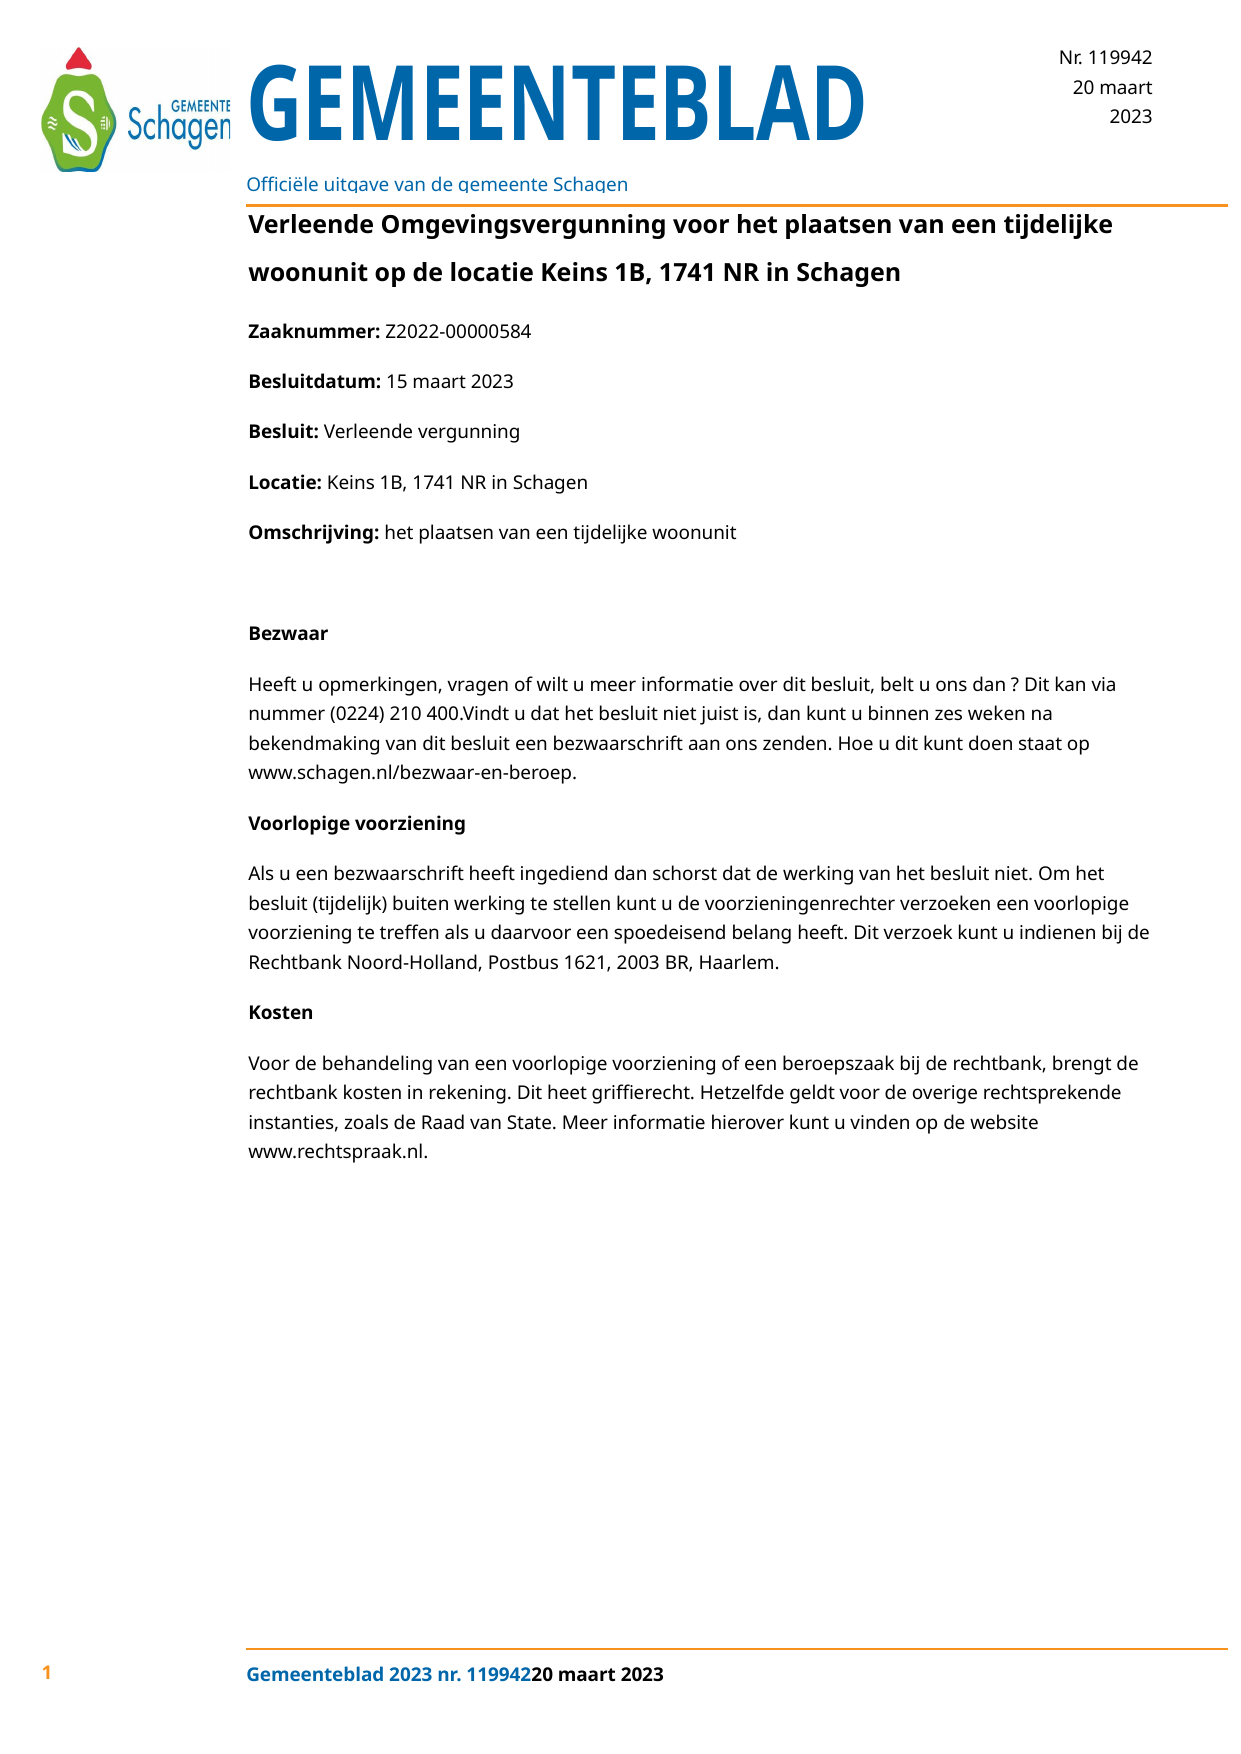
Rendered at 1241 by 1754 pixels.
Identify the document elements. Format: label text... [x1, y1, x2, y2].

picture [41, 47, 231, 172]
text Locatie: Keins 1B, 1741 NR in Schagen [248, 469, 1152, 495]
text Heeft u opmerkingen, vragen of wilt u meer informatie over dit besluit, belt u ons dan ? Dit kan via nummer (0224) 210 400.Vindt u dat het besluit niet juist is, dan kunt u binnen zes weken na bekendmaking van dit besluit een bezwaarschrift aan ons zenden. Hoe u dit kunt doen staat op www.schagen.nl/bezwaar-en-beroep. [248, 671, 1152, 785]
text Besluit: Verleende vergunning [248, 419, 1152, 444]
text Voorlopige voorziening [248, 810, 1152, 836]
text Voor de behandeling van een voorlopige voorziening of een beroepszaak bij de rechtbank, brengt de rechtbank kosten in rekening. Dit heet griffierecht. Hetzelfde geldt voor de overige rechtsprekende instanties, zoals de Raad van State. Meer informatie hierover kunt u vinden op de website www.rechtspraak.nl. [248, 1050, 1152, 1164]
text Omschrijving: het plaatsen van een tijdelijke woonunit [248, 519, 1152, 545]
text Kosten [248, 999, 1152, 1025]
text Zaaknummer: Z2022-00000584 [248, 318, 1152, 344]
text Bezwaar [248, 620, 1152, 646]
text Als u een bezwaarschrift heeft ingediend dan schorst dat de werking van het besluit niet. Om het besluit (tijdelijk) buiten werking te stellen kunt u de voorzieningenrechter verzoeken een voorlopige voorziening te treffen als u daarvoor een spoedeisend belang heeft. Dit verzoek kunt u indienen bij de Rechtbank Noord-Holland, Postbus 1621, 2003 BR, Haarlem. [248, 860, 1152, 975]
text Besluitdatum: 15 maart 2023 [248, 368, 1152, 394]
text Verleende Omgevingsvergunning voor het plaatsen van een tijdelijke woonunit op de locatie Keins 1B, 1741 NR in Schagen [248, 207, 1152, 288]
